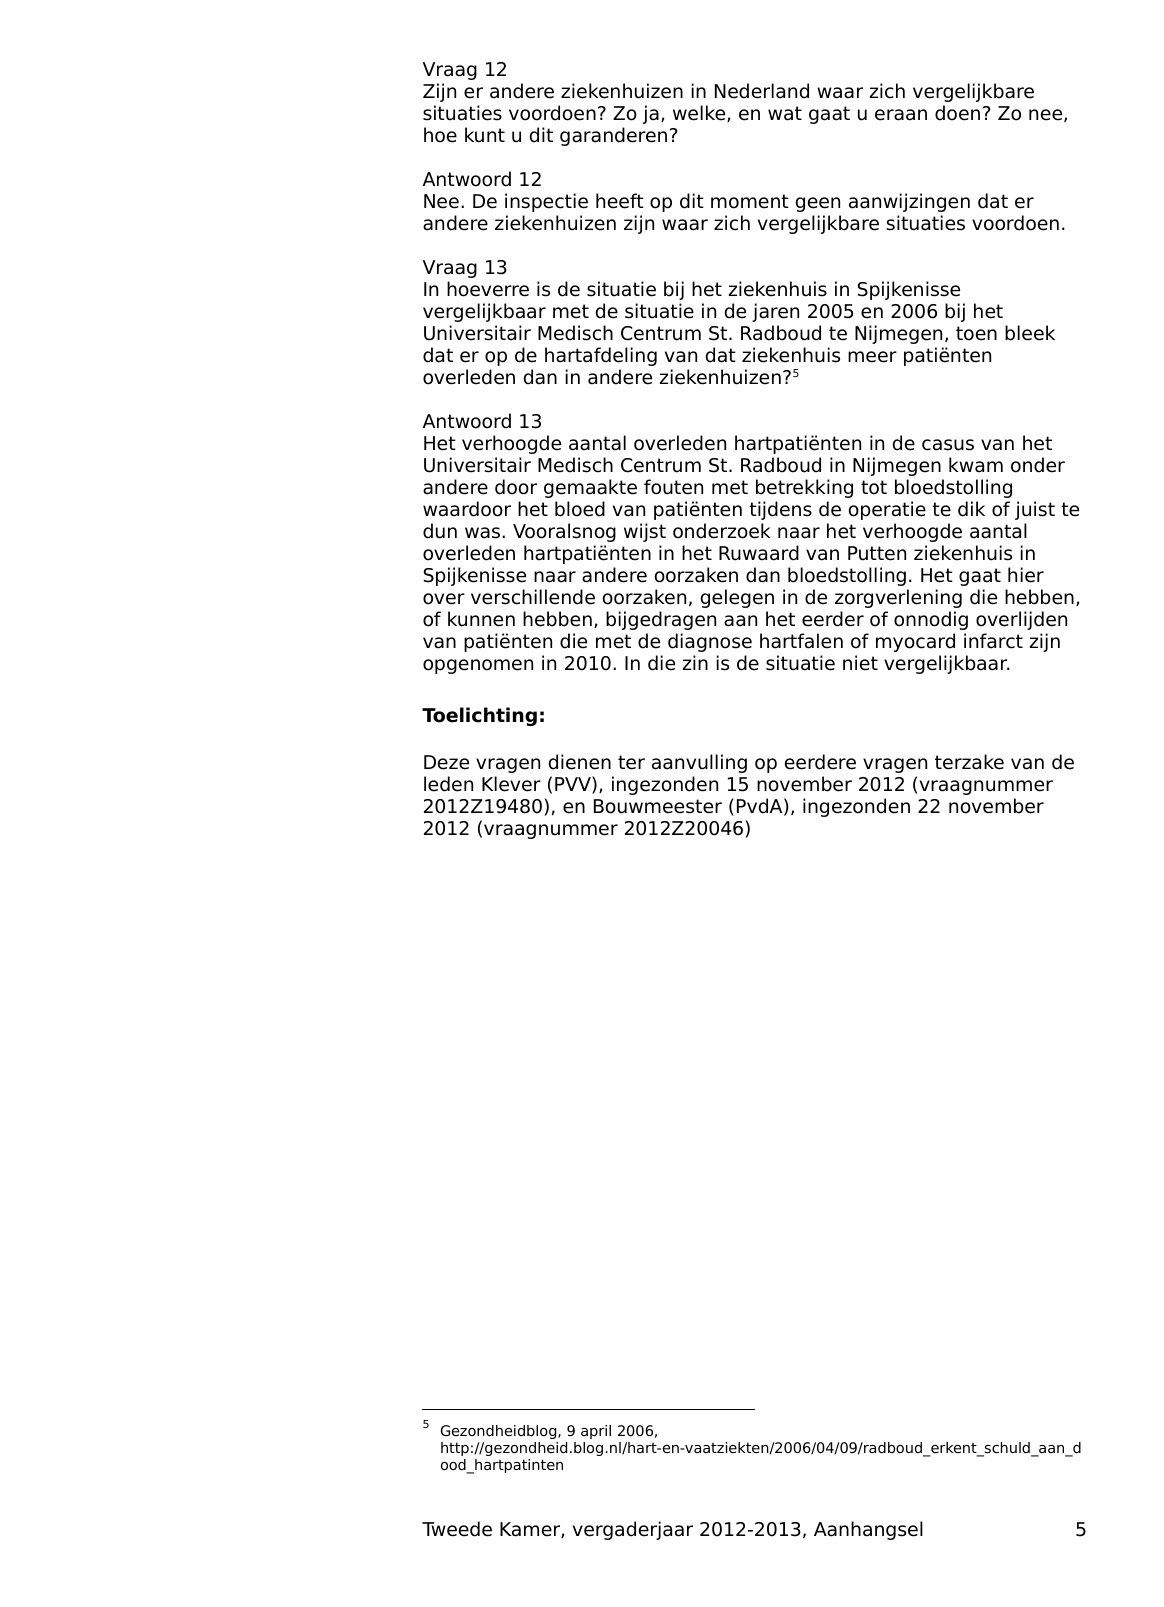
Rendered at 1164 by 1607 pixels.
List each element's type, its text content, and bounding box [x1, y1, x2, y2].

text Zijn er andere ziekenhuizen in Nederland waar zich vergelijkbare situaties voordoen? Zo ja, welke, en wat gaat u eraan doen? Zo nee, hoe kunt u dit garanderen? [422, 81, 1087, 147]
text In hoeverre is de situatie bij het ziekenhuis in Spijkenisse vergelijkbaar met de situatie in de jaren 2005 en 2006 bij het Universitair Medisch Centrum St. Radboud te Nijmegen, toen bleek dat er op de hartafdeling van dat ziekenhuis meer patiënten overleden dan in andere ziekenhuizen? [422, 279, 1087, 389]
text Het verhoogde aantal overleden hartpatiënten in de casus van het Universitair Medisch Centrum St. Radboud in Nijmegen kwam onder andere door gemaakte fouten met betrekking tot bloedstolling waardoor het bloed van patiënten tijdens de operatie te dik of juist te dun was. Vooralsnog wijst onderzoek naar het verhoogde aantal overleden hartpatiënten in het Ruwaard van Putten ziekenhuis in Spijkenisse naar andere oorzaken dan bloedstolling. Het gaat hier over verschillende oorzaken, gelegen in de zorgverlening die hebben, of kunnen hebben, bijgedragen aan het eerder of onnodig overlijden van patiënten die met de diagnose hartfalen of myocard infarct zijn opgenomen in 2010. In die zin is de situatie niet vergelijkbaar. [422, 433, 1087, 675]
text Nee. De inspectie heeft op dit moment geen aanwijzingen dat er andere ziekenhuizen zijn waar zich vergelijkbare situaties voordoen. [422, 191, 1087, 235]
subtitle Toelichting: [422, 705, 1087, 727]
text Gezondheidblog, 9 april 2006, http://gezondheid.blog.nl/hart-en-vaatziekten/2006/04/09/radboud_erkent_schuld_aan_dood_hartpatinten [422, 1418, 1087, 1474]
text Deze vragen dienen ter aanvulling op eerdere vragen terzake van de leden Klever (PVV), ingezonden 15 november 2012 (vraagnummer 2012Z19480), en Bouwmeester (PvdA), ingezonden 22 november 2012 (vraagnummer 2012Z20046) [422, 752, 1087, 840]
text Vraag 12 [422, 59, 1087, 81]
text Antwoord 12 [422, 169, 1087, 191]
text Vraag 13 [422, 257, 1087, 279]
text Antwoord 13 [422, 411, 1087, 433]
